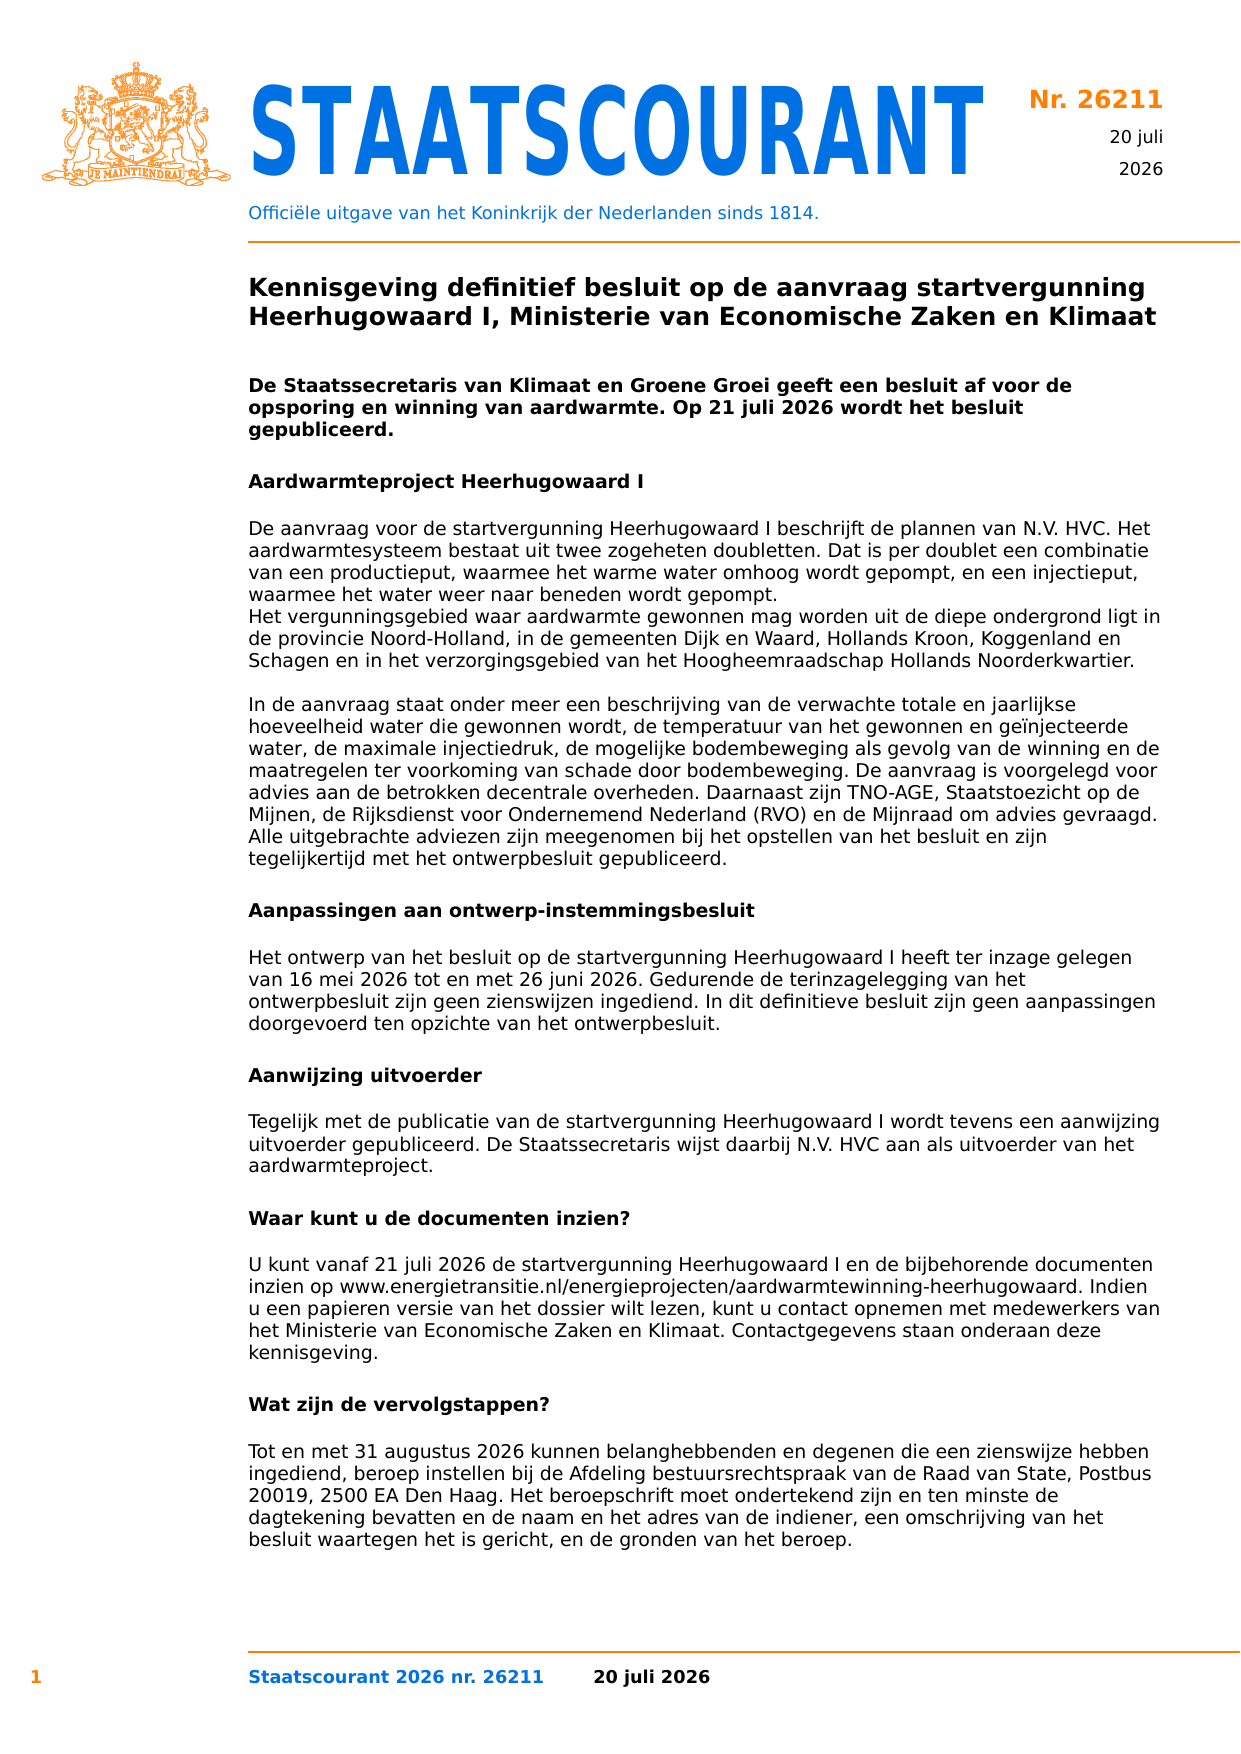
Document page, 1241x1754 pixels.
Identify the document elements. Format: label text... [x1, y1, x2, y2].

subtitle Kennisgeving definitief besluit op de aanvraag startvergunning Heerhugowaard I, Ministerie van Economische Zaken en Klimaat [248, 273, 1163, 331]
subtitle Aanpassingen aan ontwerp-instemmingsbesluit [248, 899, 1163, 922]
table_header STAATSCOURANT [248, 62, 998, 203]
text Tot en met 31 augustus 2026 kunnen belanghebbenden en degenen die een zienswijze hebben ingediend, beroep instellen bij de Afdeling bestuursrechtspraak van de Raad van State, Postbus 20019, 2500 EA Den Haag. Het beroepschrift moet ondertekend zijn en ten minste de dagtekening bevatten en de naam en het adres van de indiener, een omschrijving van het besluit waartegen het is gericht, en de gronden van het beroep. [248, 1441, 1163, 1551]
subtitle Wat zijn de vervolgstappen? [248, 1394, 1163, 1416]
text U kunt vanaf 21 juli 2026 de startvergunning Heerhugowaard I en de bijbehorende documenten inzien op www.energietransitie.nl/energieprojecten/aardwarmtewinning-heerhugowaard. Indien u een papieren versie van het dossier wilt lezen, kunt u contact opnemen met medewerkers van het Ministerie van Economische Zaken en Klimaat. Contactgegevens staan onderaan deze kennisgeving. [248, 1254, 1163, 1364]
table_cell 2026 [998, 153, 1240, 203]
table_cell Officiële uitgave van het Koninkrijk der Nederlanden sinds 1814. [248, 203, 1240, 241]
text Het vergunningsgebied waar aardwarmte gewonnen mag worden uit de diepe ondergrond ligt in de provincie Noord-Holland, in de gemeenten Dijk en Waard, Hollands Kroon, Koggenland en Schagen en in het verzorgingsgebied van het Hoogheemraadschap Hollands Noorderkwartier. [248, 606, 1163, 672]
picture [41, 62, 231, 186]
text Het ontwerp van het besluit op de startvergunning Heerhugowaard I heeft ter inzage gelegen van 16 mei 2026 tot en met 26 juni 2026. Gedurende de terinzagelegging van het ontwerpbesluit zijn geen zienswijzen ingediend. In dit definitieve besluit zijn geen aanpassingen doorgevoerd ten opzichte van het ontwerpbesluit. [248, 947, 1163, 1034]
subtitle Waar kunt u de documenten inzien? [248, 1207, 1163, 1229]
table_cell 20 juli [998, 121, 1240, 153]
text In de aanvraag staat onder meer een beschrijving van de verwachte totale en jaarlijkse hoeveelheid water die gewonnen wordt, de temperatuur van het gewonnen en geïnjecteerde water, de maximale injectiedruk, de mogelijke bodembeweging als gevolg van de winning en de maatregelen ter voorkoming van schade door bodembeweging. De aanvraag is voorgelegd voor advies aan de betrokken decentrale overheden. Daarnaast zijn TNO-AGE, Staatstoezicht op de Mijnen, de Rijksdienst voor Ondernemend Nederland (RVO) en de Mijnraad om advies gevraagd. Alle uitgebrachte adviezen zijn meegenomen bij het opstellen van het besluit en zijn tegelijkertijd met het ontwerpbesluit gepubliceerd. [248, 694, 1163, 869]
table_header Nr. 26211 [998, 62, 1240, 121]
text De Staatssecretaris van Klimaat en Groene Groei geeft een besluit af voor de opsporing en winning van aardwarmte. Op 21 juli 2026 wordt het besluit gepubliceerd. [248, 375, 1163, 441]
subtitle Aardwarmteproject Heerhugowaard I [248, 471, 1163, 493]
subtitle Aanwijzing uitvoerder [248, 1064, 1163, 1086]
table_header [25, 62, 248, 241]
text De aanvraag voor de startvergunning Heerhugowaard I beschrijft de plannen van N.V. HVC. Het aardwarmtesysteem bestaat uit twee zogeheten doubletten. Dat is per doublet een combinatie van een productieput, waarmee het warme water omhoog wordt gepompt, en een injectieput, waarmee het water weer naar beneden wordt gepompt. [248, 518, 1163, 606]
text Tegelijk met de publicatie van de startvergunning Heerhugowaard I wordt tevens een aanwijzing uitvoerder gepubliceerd. De Staatssecretaris wijst daarbij N.V. HVC aan als uitvoerder van het aardwarmteproject. [248, 1111, 1163, 1177]
